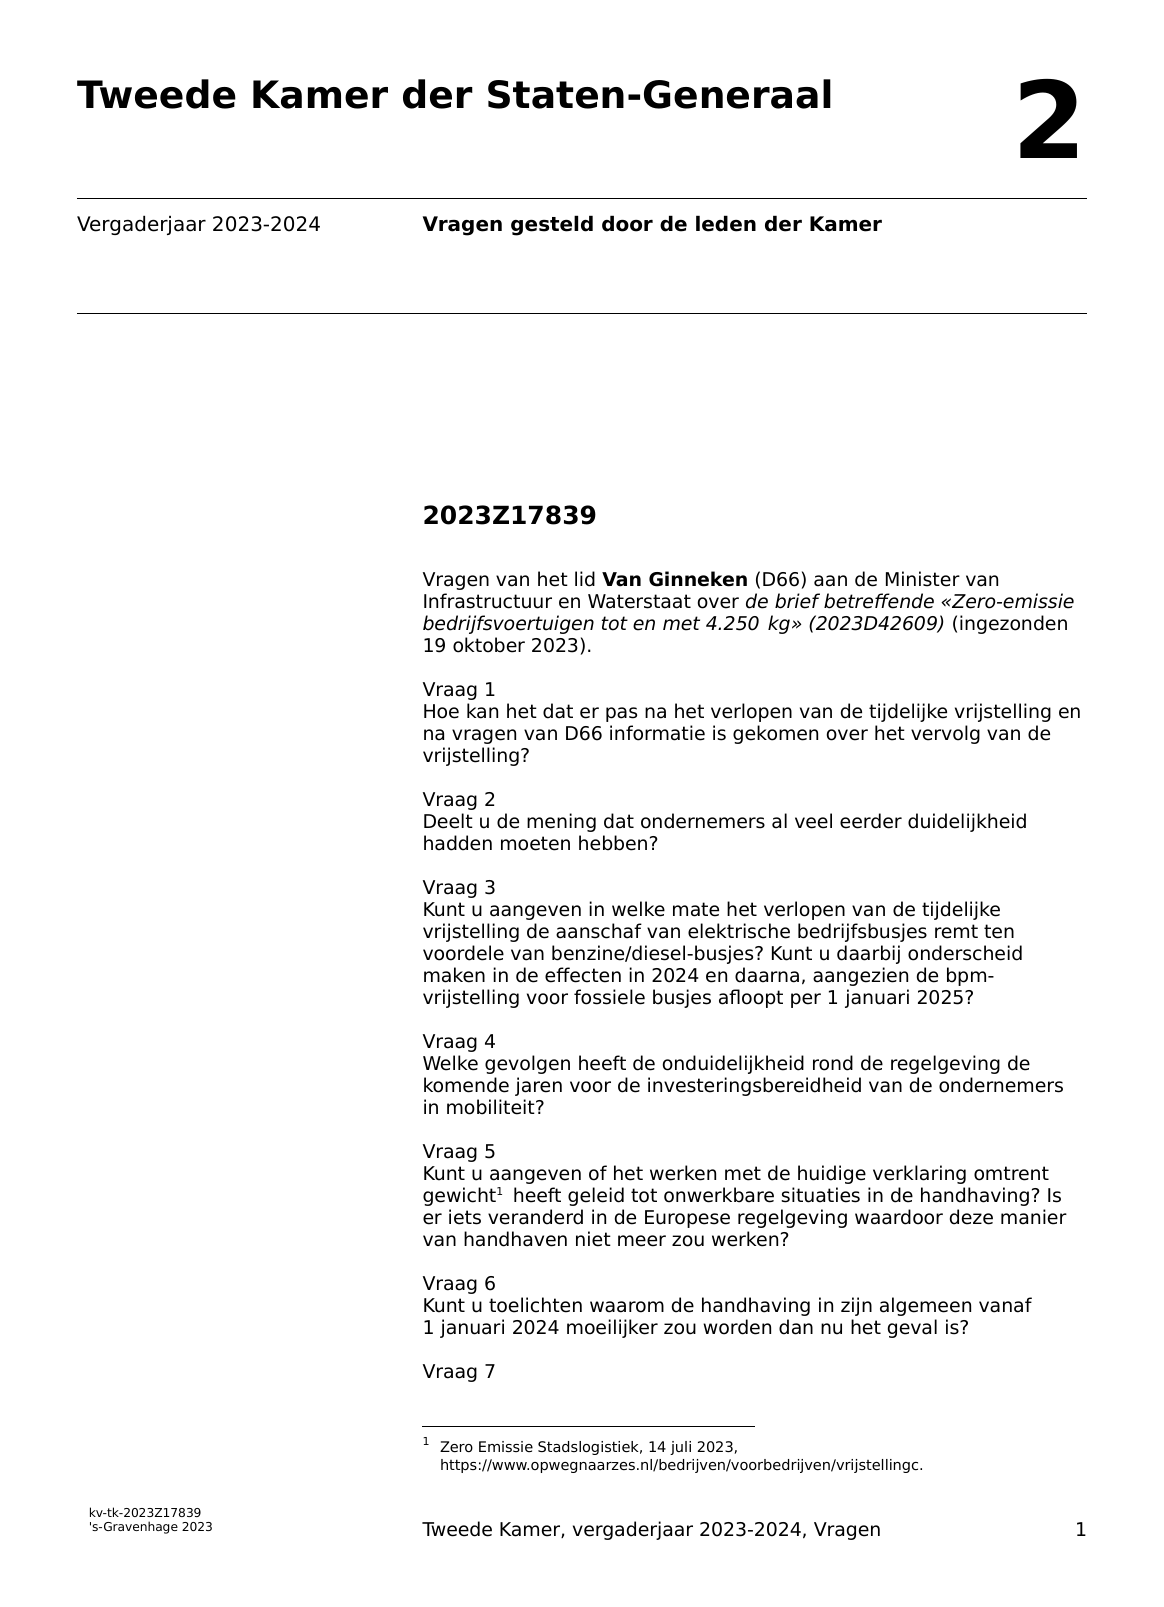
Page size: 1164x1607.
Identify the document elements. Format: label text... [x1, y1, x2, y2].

text 's-Gravenhage 2023 [88, 1520, 323, 1534]
text 2023Z17839 [422, 501, 1087, 531]
text Vraag 1 [422, 679, 1087, 701]
text Zero Emissie Stadslogistiek, 14 juli 2023, https://www.opwegnaarzes.nl/bedrijven/voorbedrijven/vrijstellingc. [422, 1435, 1087, 1474]
text Deelt u de mening dat ondernemers al veel eerder duidelijkheid hadden moeten hebben? [422, 811, 1087, 855]
text Vraag 2 [422, 789, 1087, 811]
text Vraag 4 [422, 1031, 1087, 1053]
text Vraag 5 [422, 1141, 1087, 1163]
text Vraag 6 [422, 1273, 1087, 1295]
table_cell Vergaderjaar 2023-2024 [77, 199, 422, 313]
table_header Tweede Kamer der Staten-Generaal [77, 59, 886, 198]
text Hoe kan het dat er pas na het verlopen van de tijdelijke vrijstelling en na vragen van D66 informatie is gekomen over het vervolg van de vrijstelling? [422, 701, 1087, 767]
text Vraag 7 [422, 1361, 1087, 1383]
table_header 2 [886, 59, 1087, 198]
text Vragen van het lid Van Ginneken (D66) aan de Minister van Infrastructuur en Waterstaat over de brief betreffende «Zero-emissie bedrijfsvoertuigen tot en met 4.250 kg» (2023D42609) (ingezonden 19 oktober 2023). [422, 569, 1087, 657]
text Welke gevolgen heeft de onduidelijkheid rond de regelgeving de komende jaren voor de investeringsbereidheid van de ondernemers in mobiliteit? [422, 1053, 1087, 1119]
text kv-tk-2023Z17839 [88, 1506, 323, 1520]
table_cell Vragen gesteld door de leden der Kamer [422, 199, 1087, 313]
text Kunt u aangeven in welke mate het verlopen van de tijdelijke vrijstelling de aanschaf van elektrische bedrijfsbusjes remt ten voordele van benzine/diesel-busjes? Kunt u daarbij onderscheid maken in de effecten in 2024 en daarna, aangezien de bpm-vrijstelling voor fossiele busjes afloopt per 1 januari 2025? [422, 899, 1087, 1009]
text Vraag 3 [422, 877, 1087, 899]
text Kunt u aangeven of het werken met de huidige verklaring omtrent gewicht heeft geleid tot onwerkbare situaties in de handhaving? Is er iets veranderd in de Europese regelgeving waardoor deze manier van handhaven niet meer zou werken? [422, 1163, 1087, 1251]
text Kunt u toelichten waarom de handhaving in zijn algemeen vanaf 1 januari 2024 moeilijker zou worden dan nu het geval is? [422, 1295, 1087, 1339]
